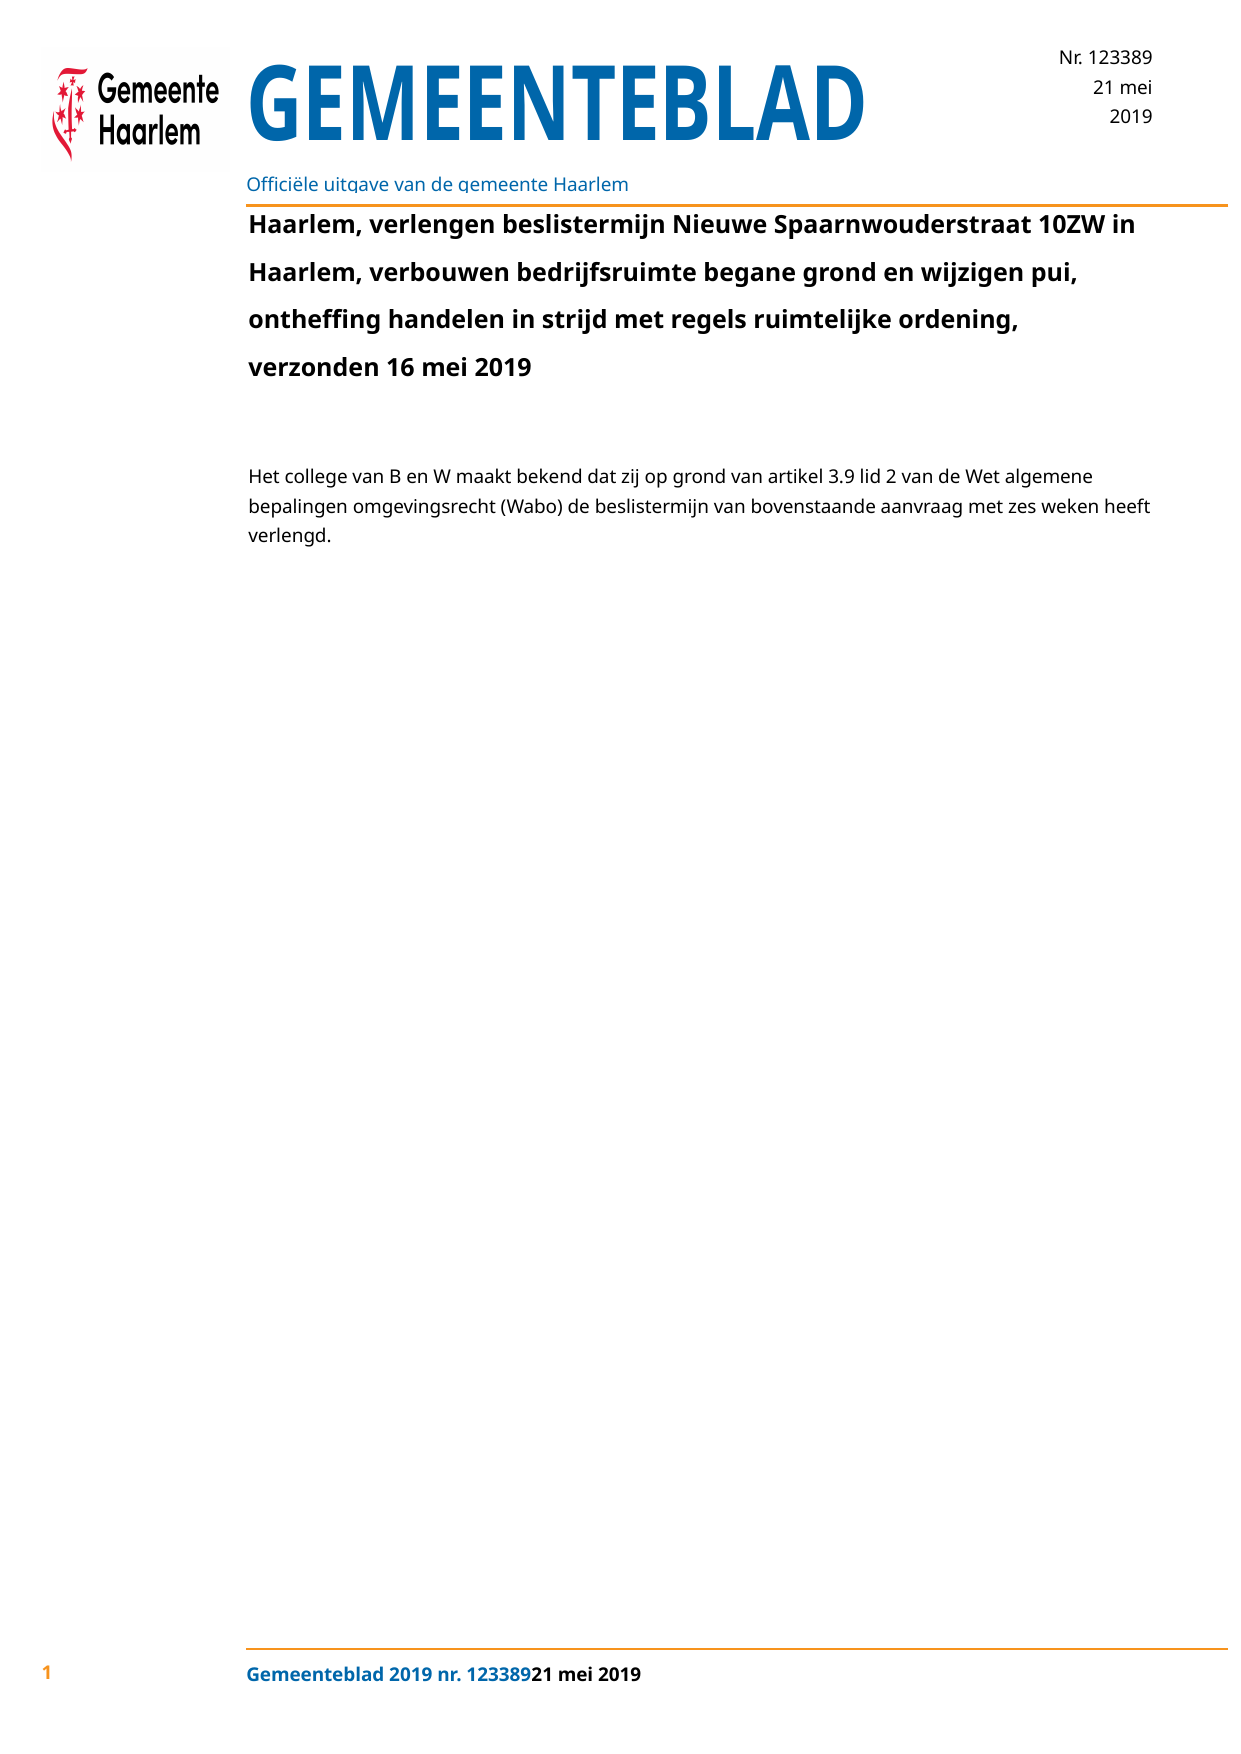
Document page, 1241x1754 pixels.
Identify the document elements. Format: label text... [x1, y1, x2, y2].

text Haarlem, verlengen beslistermijn Nieuwe Spaarnwouderstraat 10ZW in Haarlem, verbouwen bedrijfsruimte begane grond en wijzigen pui, ontheffing handelen in strijd met regels ruimtelijke ordening, verzonden 16 mei 2019 [248, 207, 1152, 384]
picture [41, 47, 231, 172]
text Het college van B en W maakt bekend dat zij op grond van artikel 3.9 lid 2 van de Wet algemene bepalingen omgevingsrecht (Wabo) de beslistermijn van bovenstaande aanvraag met zes weken heeft verlengd. [248, 463, 1152, 548]
